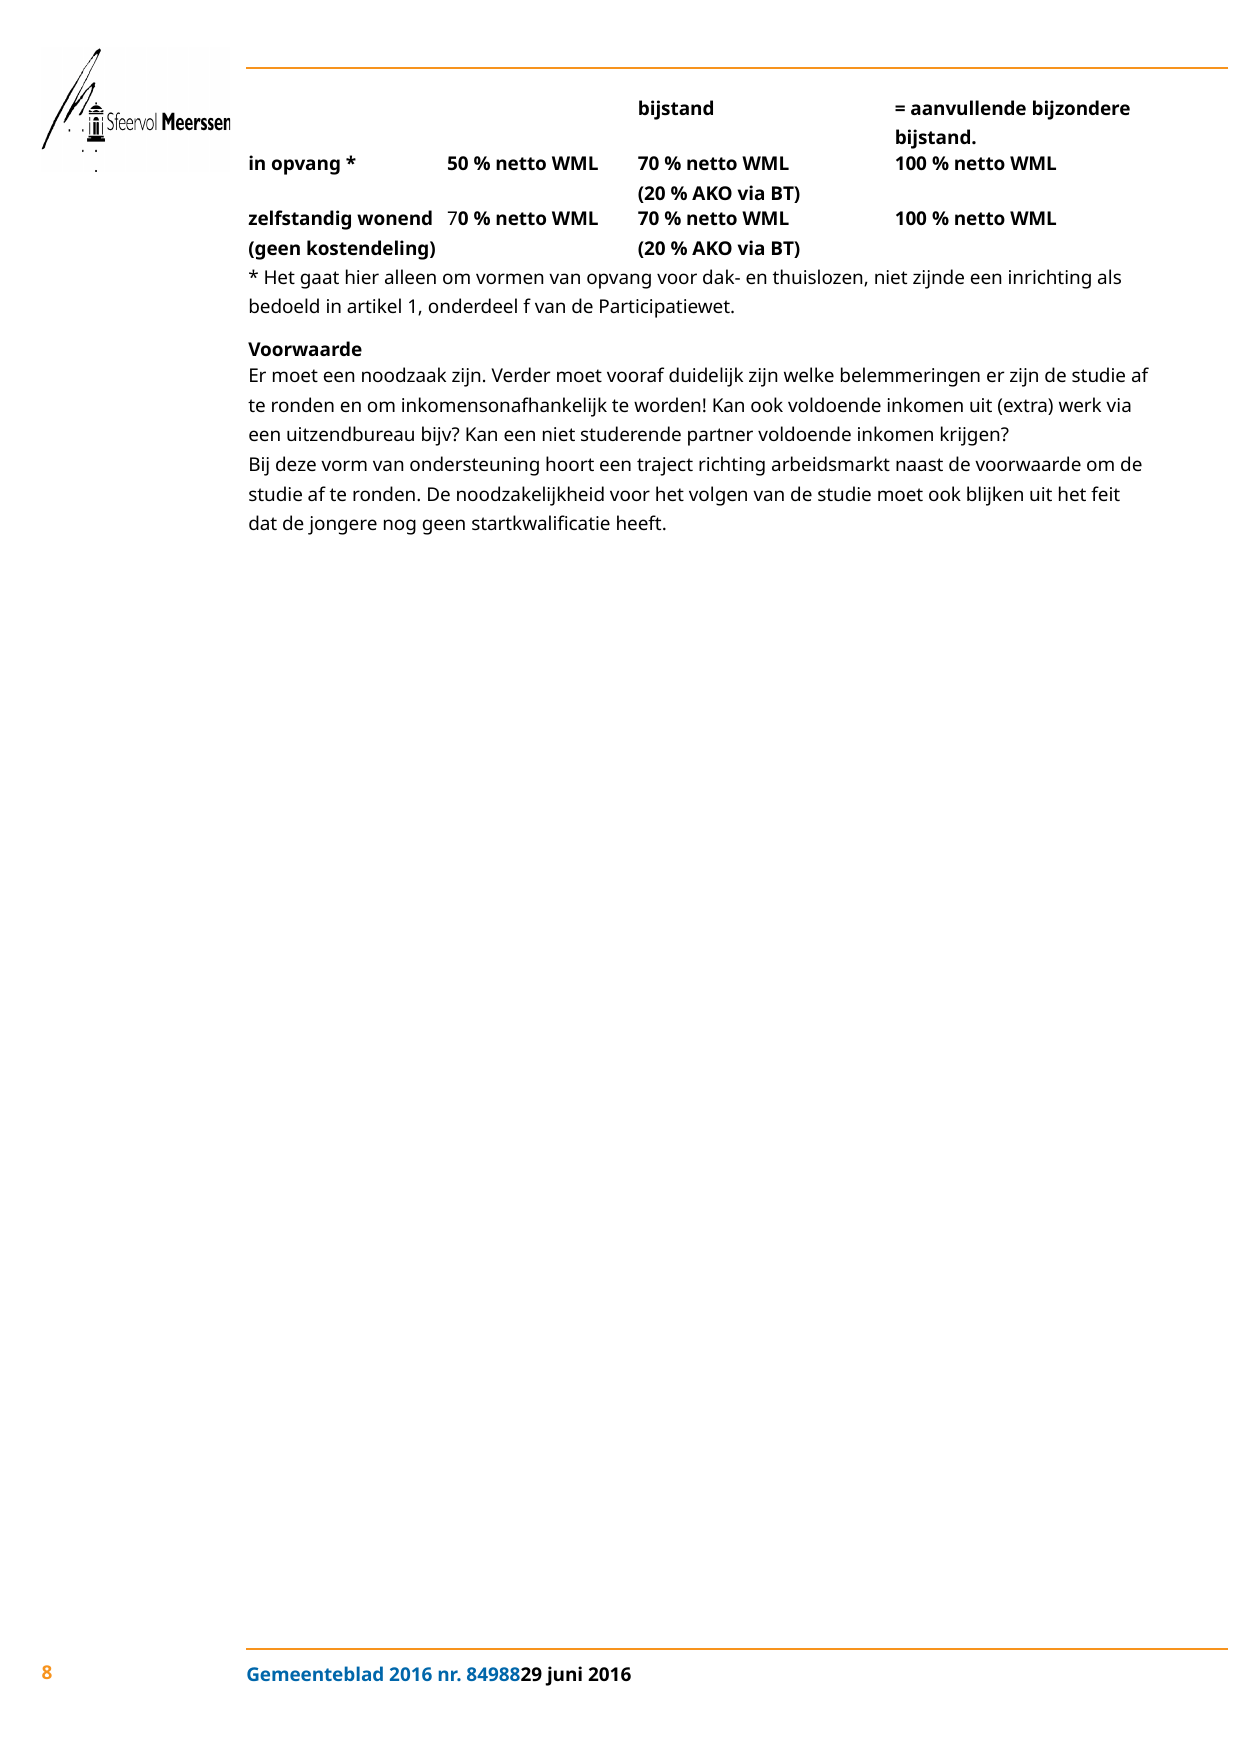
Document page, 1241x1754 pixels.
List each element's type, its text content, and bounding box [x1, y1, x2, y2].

table_cell in opvang * [248, 150, 447, 205]
table_cell zelfstandig wonend (geen kostendeling) [248, 205, 447, 261]
table_cell 70 % netto WML (20 % AKO via BT) [638, 150, 894, 205]
table_cell = aanvullende bijzondere bijstand. [895, 95, 1152, 150]
table_cell [447, 95, 638, 150]
table_cell [248, 95, 447, 150]
table_cell 100 % netto WML [895, 205, 1152, 261]
table_cell 50 % netto WML [447, 150, 638, 205]
table_cell 70 % netto WML (20 % AKO via BT) [638, 205, 894, 261]
picture [41, 47, 231, 172]
table_cell 100 % netto WML [895, 150, 1152, 205]
table_cell bijstand [638, 95, 894, 150]
text Er moet een noodzaak zijn. Verder moet vooraf duidelijk zijn welke belemmeringen er zijn de studie af te ronden en om inkomensonafhankelijk te worden! Kan ook voldoende inkomen uit (extra) werk via een uitzendbureau bijv? Kan een niet studerende partner voldoende inkomen krijgen? [248, 362, 1152, 447]
text Bij deze vorm van ondersteuning hoort een traject richting arbeidsmarkt naast de voorwaarde om de studie af te ronden. De noodzakelijkheid voor het volgen van de studie moet ook blijken uit het feit dat de jongere nog geen startkwalificatie heeft. [248, 451, 1152, 536]
table_cell 70 % netto WML [447, 205, 638, 261]
text * Het gaat hier alleen om vormen van opvang voor dak- en thuislozen, niet zijnde een inrichting als bedoeld in artikel 1, onderdeel f van de Participatiewet. [248, 264, 1152, 319]
text Voorwaarde [248, 337, 1152, 362]
